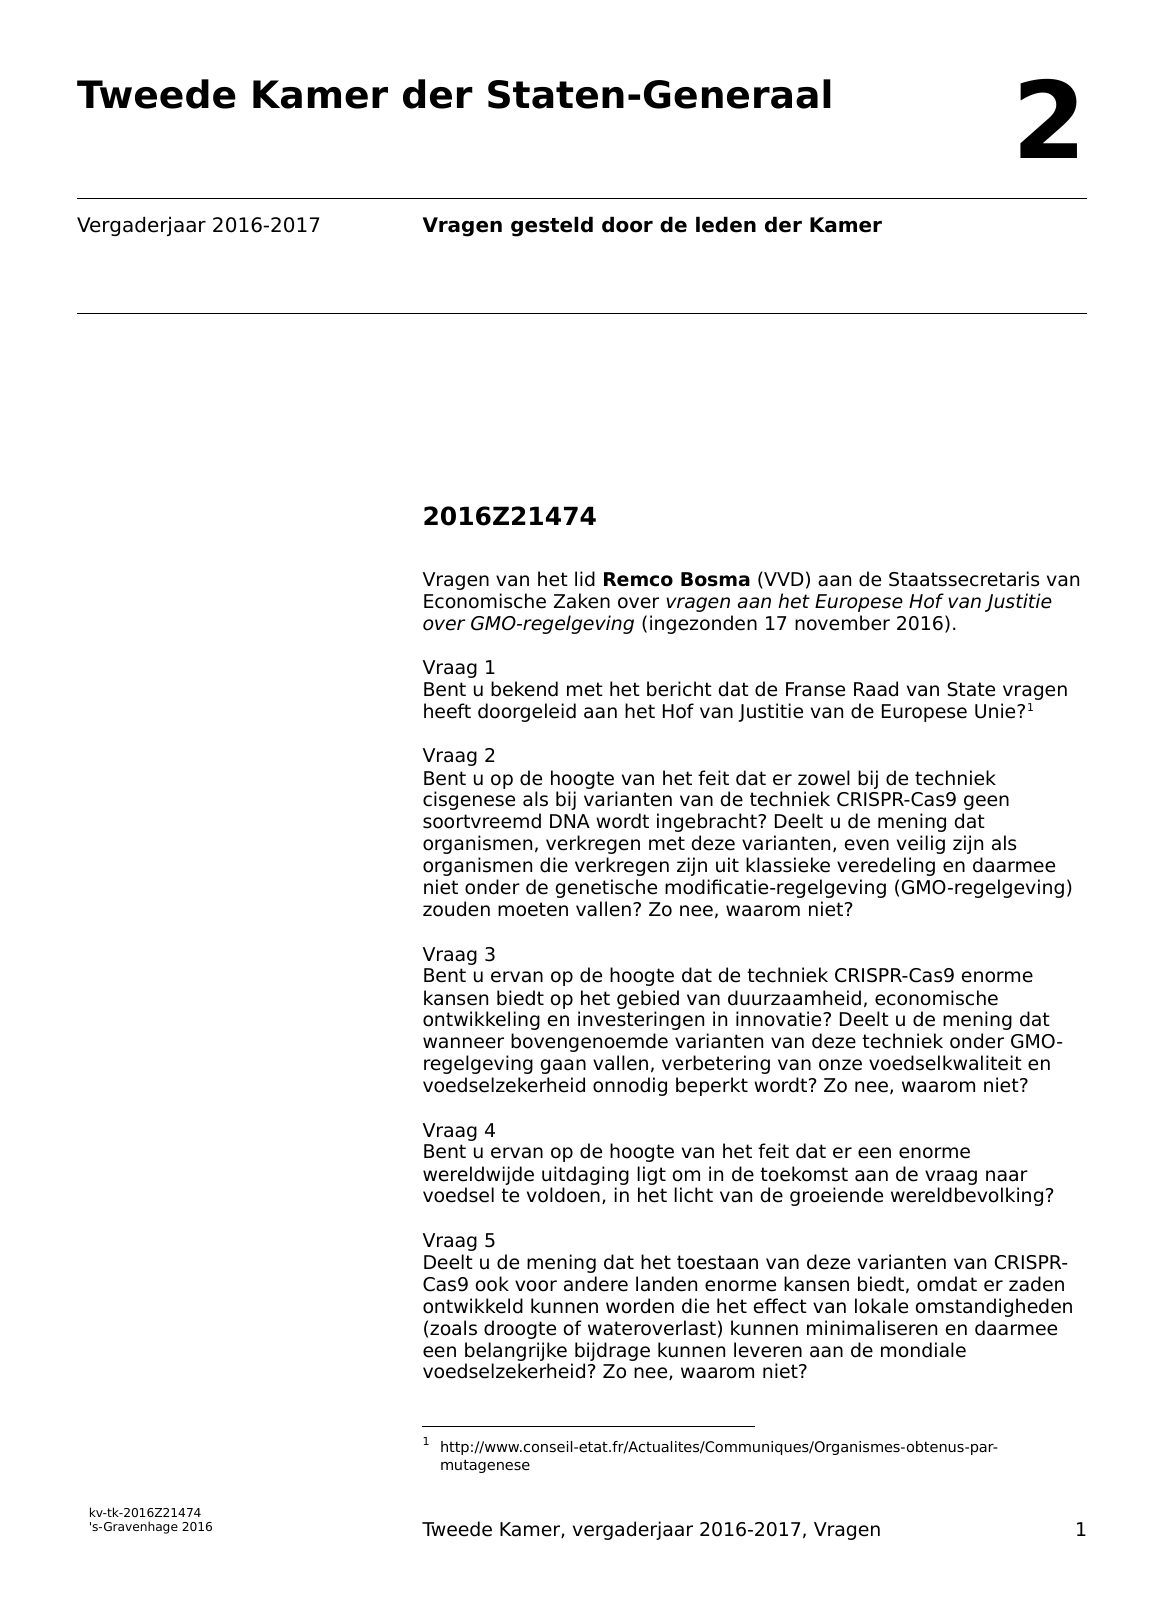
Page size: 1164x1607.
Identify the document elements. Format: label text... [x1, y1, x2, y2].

text http://www.conseil-etat.fr/Actualites/Communiques/Organismes-obtenus-par-mutagenese [422, 1435, 1087, 1474]
text 's-Gravenhage 2016 [88, 1520, 323, 1534]
table_header Tweede Kamer der Staten-Generaal [77, 59, 886, 198]
table_header 2 [886, 59, 1087, 198]
text Vraag 5 [422, 1229, 1087, 1252]
text 2016Z21474 [422, 502, 1087, 531]
text Bent u ervan op de hoogte dat de techniek CRISPR-Cas9 enorme kansen biedt op het gebied van duurzaamheid, economische ontwikkeling en investeringen in innovatie? Deelt u de mening dat wanneer bovengenoemde varianten van deze techniek onder GMO-regelgeving gaan vallen, verbetering van onze voedselkwaliteit en voedselzekerheid onnodig beperkt wordt? Zo nee, waarom niet? [422, 965, 1087, 1097]
text Bent u op de hoogte van het feit dat er zowel bij de techniek cisgenese als bij varianten van de techniek CRISPR-Cas9 geen soortvreemd DNA wordt ingebracht? Deelt u de mening dat organismen, verkregen met deze varianten, even veilig zijn als organismen die verkregen zijn uit klassieke veredeling en daarmee niet onder de genetische modificatie-regelgeving (GMO-regelgeving) zouden moeten vallen? Zo nee, waarom niet? [422, 767, 1087, 921]
text Vraag 4 [422, 1119, 1087, 1141]
text Bent u bekend met het bericht dat de Franse Raad van State vragen heeft doorgeleid aan het Hof van Justitie van de Europese Unie? [422, 679, 1087, 723]
text Vraag 1 [422, 657, 1087, 679]
text kv-tk-2016Z21474 [88, 1506, 323, 1520]
text Bent u ervan op de hoogte van het feit dat er een enorme wereldwijde uitdaging ligt om in de toekomst aan de vraag naar voedsel te voldoen, in het licht van de groeiende wereldbevolking? [422, 1141, 1087, 1207]
text Vraag 2 [422, 745, 1087, 767]
table_cell Vragen gesteld door de leden der Kamer [422, 199, 1087, 313]
text Vragen van het lid Remco Bosma (VVD) aan de Staatssecretaris van Economische Zaken over vragen aan het Europese Hof van Justitie over GMO-regelgeving (ingezonden 17 november 2016). [422, 569, 1087, 635]
table_cell Vergaderjaar 2016-2017 [77, 199, 422, 313]
text Deelt u de mening dat het toestaan van deze varianten van CRISPR-Cas9 ook voor andere landen enorme kansen biedt, omdat er zaden ontwikkeld kunnen worden die het effect van lokale omstandigheden (zoals droogte of wateroverlast) kunnen minimaliseren en daarmee een belangrijke bijdrage kunnen leveren aan de mondiale voedselzekerheid? Zo nee, waarom niet? [422, 1252, 1087, 1383]
text Vraag 3 [422, 943, 1087, 965]
